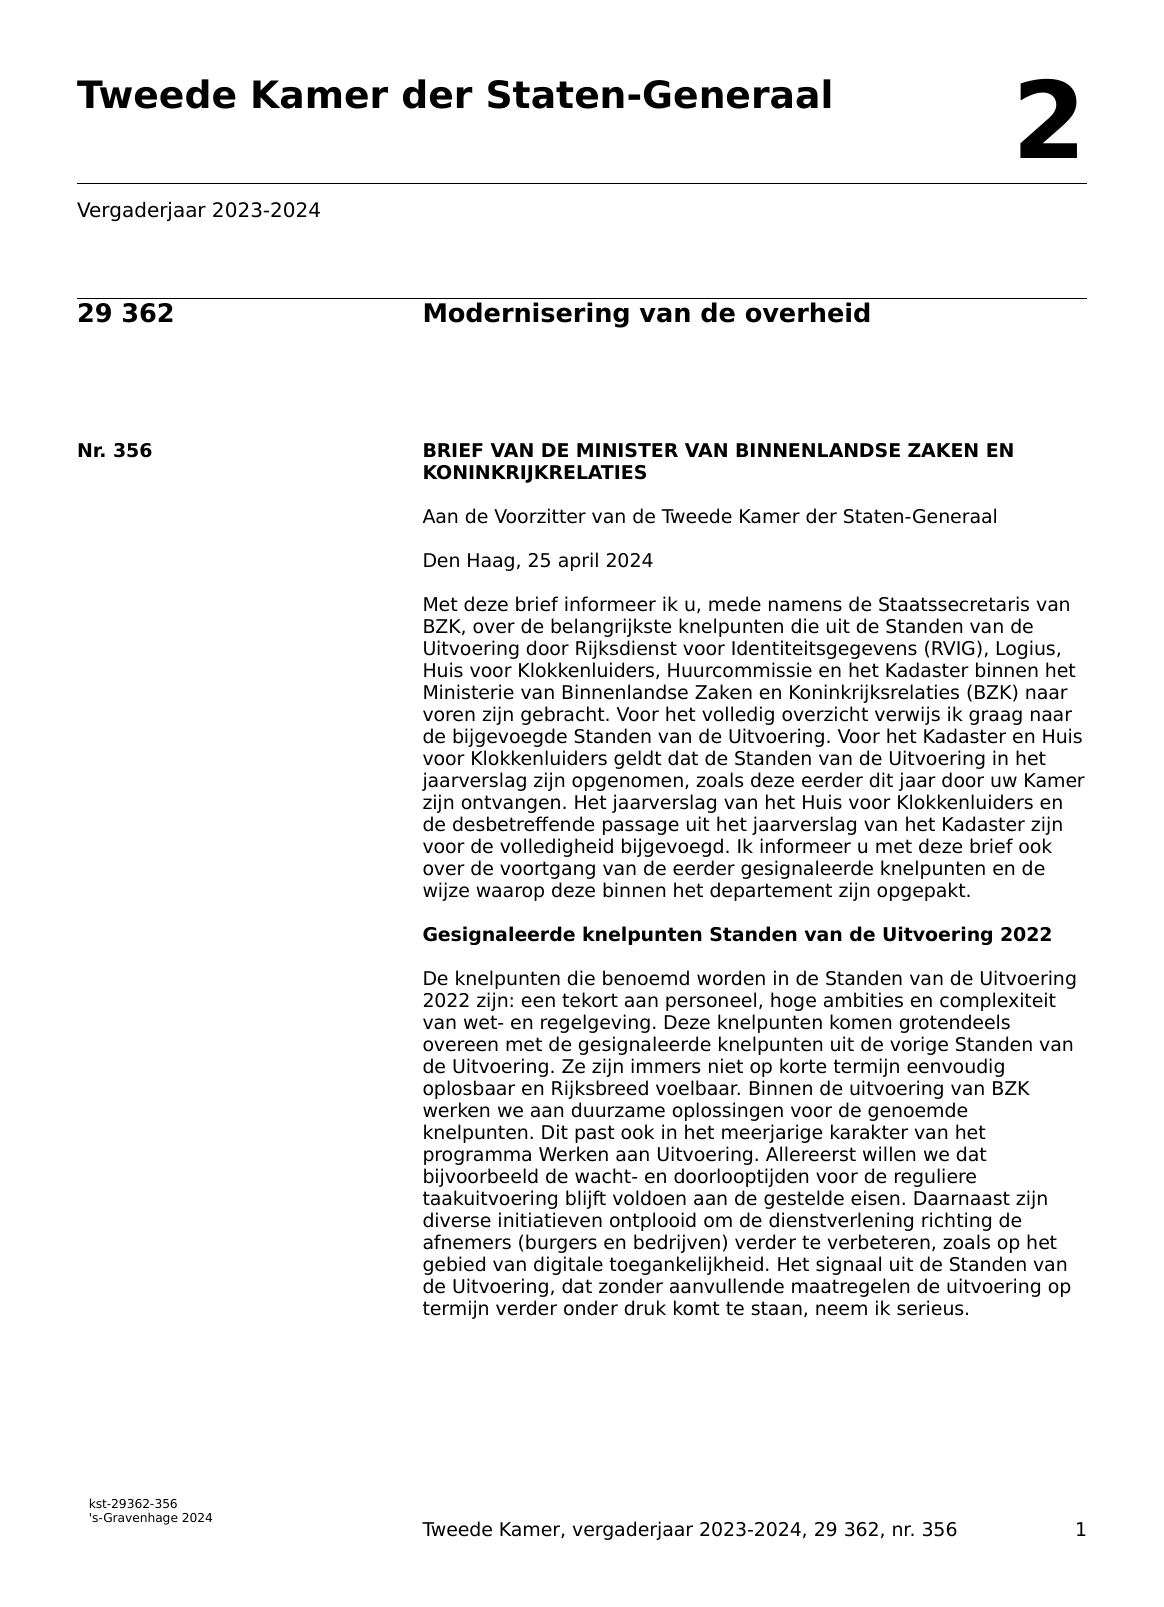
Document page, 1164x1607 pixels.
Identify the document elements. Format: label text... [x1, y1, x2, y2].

text 's-Gravenhage 2024 [88, 1511, 323, 1525]
text Den Haag, 25 april 2024 [422, 550, 1087, 572]
text De knelpunten die benoemd worden in de Standen van de Uitvoering 2022 zijn: een tekort aan personeel, hoge ambities en complexiteit van wet- en regelgeving. Deze knelpunten komen grotendeels overeen met de gesignaleerde knelpunten uit de vorige Standen van de Uitvoering. Ze zijn immers niet op korte termijn eenvoudig oplosbaar en Rijksbreed voelbaar. Binnen de uitvoering van BZK werken we aan duurzame oplossingen voor de genoemde knelpunten. Dit past ook in het meerjarige karakter van het programma Werken aan Uitvoering. Allereerst willen we dat bijvoorbeeld de wacht- en doorlooptijden voor de reguliere taakuitvoering blijft voldoen aan de gestelde eisen. Daarnaast zijn diverse initiatieven ontplooid om de dienstverlening richting de afnemers (burgers en bedrijven) verder te verbeteren, zoals op het gebied van digitale toegankelijkheid. Het signaal uit de Standen van de Uitvoering, dat zonder aanvullende maatregelen de uitvoering op termijn verder onder druk komt te staan, neem ik serieus. [422, 968, 1087, 1320]
subtitle Nr. 356 BRIEF VAN DE MINISTER VAN BINNENLANDSE ZAKEN EN KONINKRIJKRELATIES [77, 440, 1087, 484]
text Aan de Voorzitter van de Tweede Kamer der Staten-Generaal [422, 506, 1087, 528]
subtitle 29 362 Modernisering van de overheid [77, 299, 1087, 329]
text Met deze brief informeer ik u, mede namens de Staatssecretaris van BZK, over de belangrijkste knelpunten die uit de Standen van de Uitvoering door Rijksdienst voor Identiteitsgegevens (RVIG), Logius, Huis voor Klokkenluiders, Huurcommissie en het Kadaster binnen het Ministerie van Binnenlandse Zaken en Koninkrijksrelaties (BZK) naar voren zijn gebracht. Voor het volledig overzicht verwijs ik graag naar de bijgevoegde Standen van de Uitvoering. Voor het Kadaster en Huis voor Klokkenluiders geldt dat de Standen van de Uitvoering in het jaarverslag zijn opgenomen, zoals deze eerder dit jaar door uw Kamer zijn ontvangen. Het jaarverslag van het Huis voor Klokkenluiders en de desbetreffende passage uit het jaarverslag van het Kadaster zijn voor de volledigheid bijgevoegd. Ik informeer u met deze brief ook over de voortgang van de eerder gesignaleerde knelpunten en de wijze waarop deze binnen het departement zijn opgepakt. [422, 594, 1087, 902]
text kst-29362-356 [88, 1497, 323, 1511]
table_header 2 [886, 59, 1087, 183]
table_header Tweede Kamer der Staten-Generaal [77, 59, 886, 183]
table_cell Vergaderjaar 2023-2024 [77, 184, 1087, 298]
subtitle Gesignaleerde knelpunten Standen van de Uitvoering 2022 [422, 924, 1087, 946]
